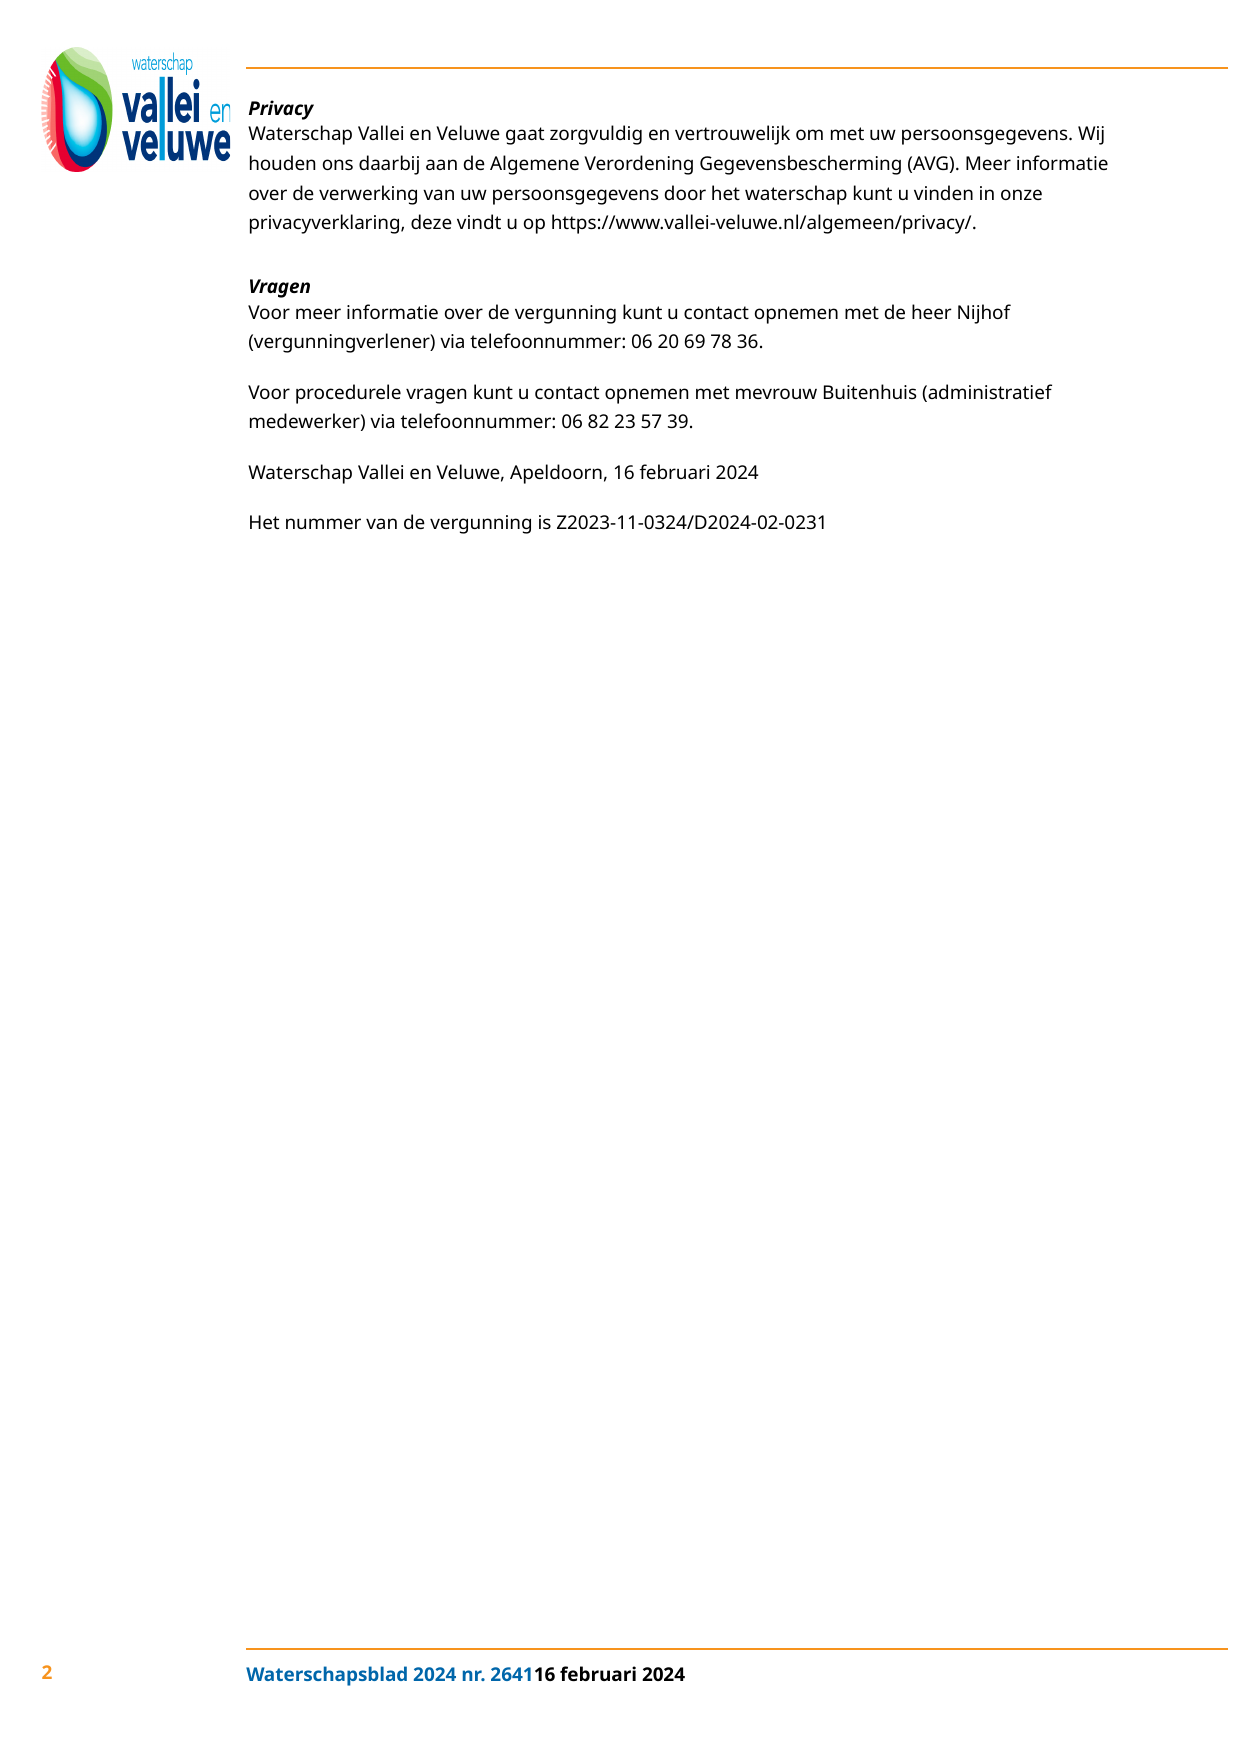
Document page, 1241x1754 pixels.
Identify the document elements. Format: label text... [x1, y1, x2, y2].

text Privacy [248, 95, 1152, 121]
text Vragen [248, 273, 1152, 299]
text Waterschap Vallei en Veluwe gaat zorgvuldig en vertrouwelijk om met uw persoonsgegevens. Wij houden ons daarbij aan de Algemene Verordening Gegevensbescherming (AVG). Meer informatie over de verwerking van uw persoonsgegevens door het waterschap kunt u vinden in onze privacyverklaring, deze vindt u op https://www.vallei-veluwe.nl/algemeen/privacy/. [248, 121, 1152, 235]
text Het nummer van de vergunning is Z2023-11-0324/D2024-02-0231 [248, 509, 1152, 535]
text Waterschap Vallei en Veluwe, Apeldoorn, 16 februari 2024 [248, 459, 1152, 485]
picture [41, 47, 231, 172]
text Voor meer informatie over de vergunning kunt u contact opnemen met de heer Nijhof (vergunningverlener) via telefoonnummer: 06 20 69 78 36. [248, 299, 1152, 354]
text Voor procedurele vragen kunt u contact opnemen met mevrouw Buitenhuis (administratief medewerker) via telefoonnummer: 06 82 23 57 39. [248, 379, 1152, 434]
